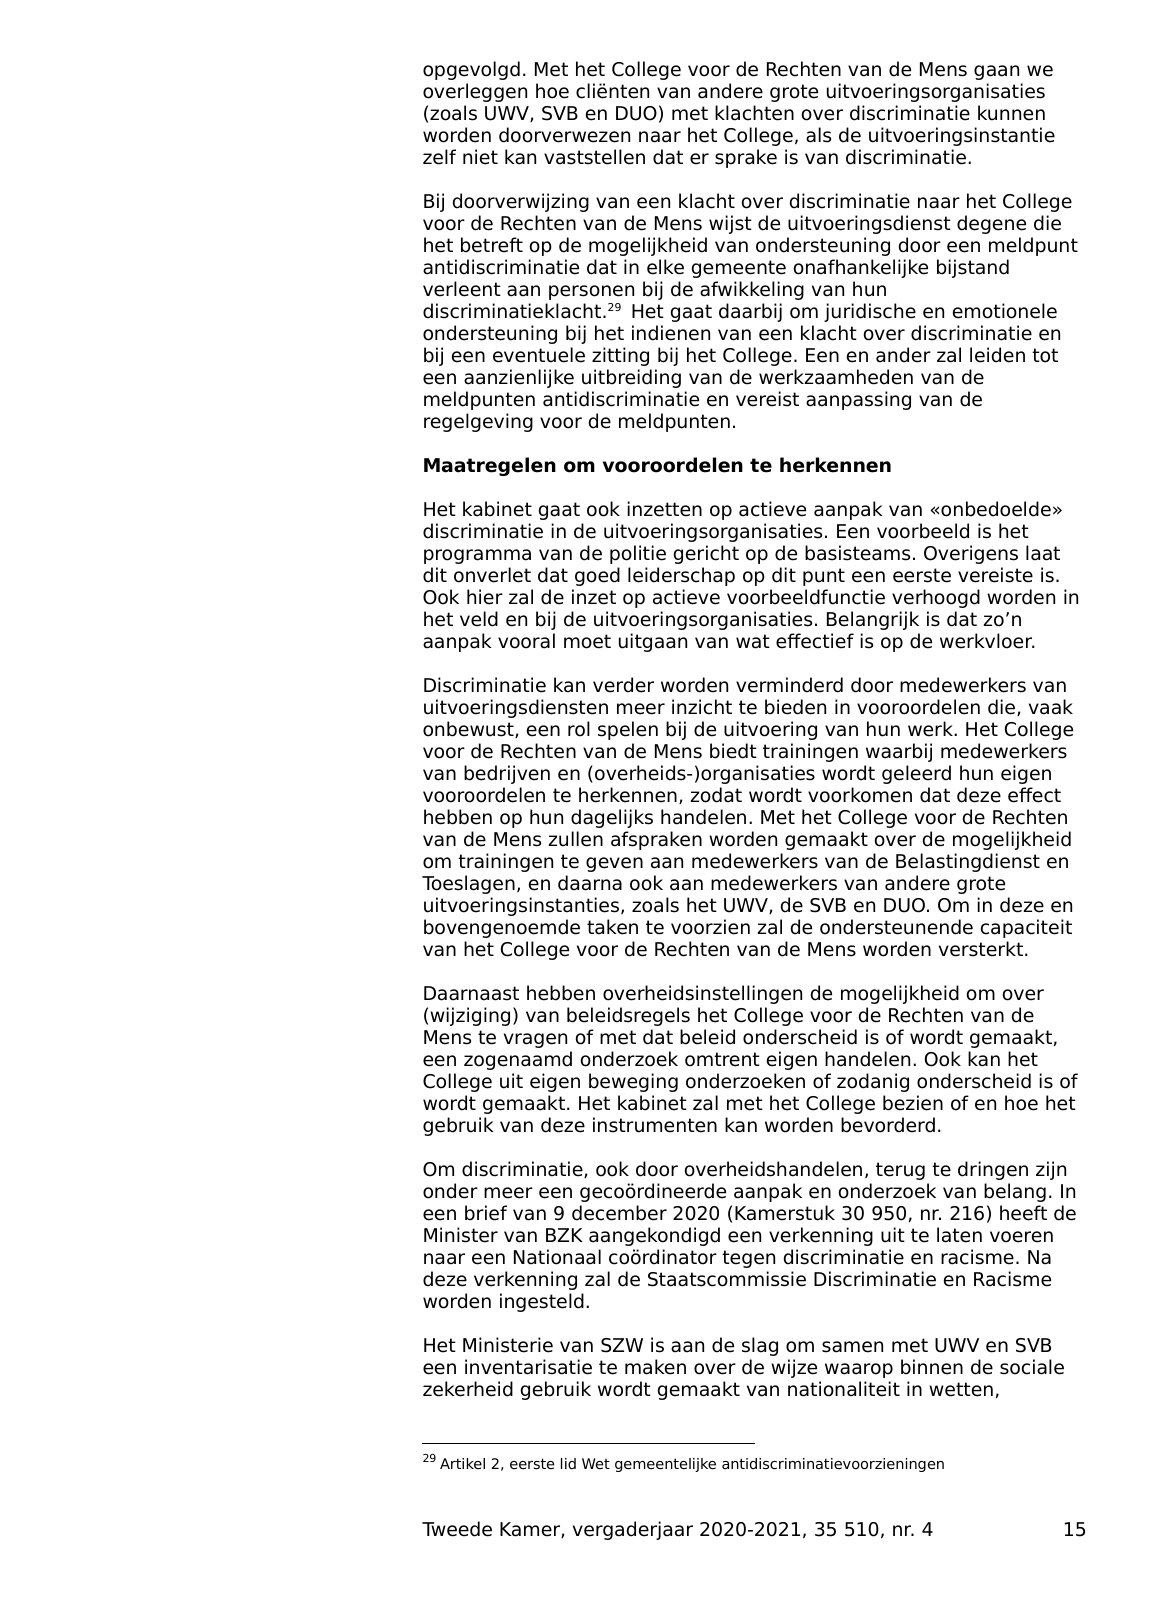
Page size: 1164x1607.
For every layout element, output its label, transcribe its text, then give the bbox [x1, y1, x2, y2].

text Om discriminatie, ook door overheidshandelen, terug te dringen zijn onder meer een gecoördineerde aanpak en onderzoek van belang. In een brief van 9 december 2020 (Kamerstuk 30 950, nr. 216) heeft de Minister van BZK aangekondigd een verkenning uit te laten voeren naar een Nationaal coördinator tegen discriminatie en racisme. Na deze verkenning zal de Staatscommissie Discriminatie en Racisme worden ingesteld. [422, 1159, 1087, 1313]
text Het kabinet gaat ook inzetten op actieve aanpak van «onbedoelde» discriminatie in de uitvoeringsorganisaties. Een voorbeeld is het programma van de politie gericht op de basisteams. Overigens laat dit onverlet dat goed leiderschap op dit punt een eerste vereiste is. Ook hier zal de inzet op actieve voorbeeldfunctie verhoogd worden in het veld en bij de uitvoeringsorganisaties. Belangrijk is dat zo’n aanpak vooral moet uitgaan van wat effectief is op de werkvloer. [422, 499, 1087, 653]
text Daarnaast hebben overheidsinstellingen de mogelijkheid om over (wijziging) van beleidsregels het College voor de Rechten van de Mens te vragen of met dat beleid onderscheid is of wordt gemaakt, een zogenaamd onderzoek omtrent eigen handelen. Ook kan het College uit eigen beweging onderzoeken of zodanig onderscheid is of wordt gemaakt. Het kabinet zal met het College bezien of en hoe het gebruik van deze instrumenten kan worden bevorderd. [422, 983, 1087, 1137]
text Bij doorverwijzing van een klacht over discriminatie naar het College voor de Rechten van de Mens wijst de uitvoeringsdienst degene die het betreft op de mogelijkheid van ondersteuning door een meldpunt antidiscriminatie dat in elke gemeente onafhankelijke bijstand verleent aan personen bij de afwikkeling van hun discriminatieklacht. Het gaat daarbij om juridische en emotionele ondersteuning bij het indienen van een klacht over discriminatie en bij een eventuele zitting bij het College. Een en ander zal leiden tot een aanzienlijke uitbreiding van de werkzaamheden van de meldpunten antidiscriminatie en vereist aanpassing van de regelgeving voor de meldpunten. [422, 191, 1087, 433]
subtitle Maatregelen om vooroordelen te herkennen [422, 455, 1087, 477]
text opgevolgd. Met het College voor de Rechten van de Mens gaan we overleggen hoe cliënten van andere grote uitvoeringsorganisaties (zoals UWV, SVB en DUO) met klachten over discriminatie kunnen worden doorverwezen naar het College, als de uitvoeringsinstantie zelf niet kan vaststellen dat er sprake is van discriminatie. [422, 59, 1087, 169]
text Het Ministerie van SZW is aan de slag om samen met UWV en SVB een inventarisatie te maken over de wijze waarop binnen de sociale zekerheid gebruik wordt gemaakt van nationaliteit in wetten, [422, 1335, 1087, 1401]
text Discriminatie kan verder worden verminderd door medewerkers van uitvoeringsdiensten meer inzicht te bieden in vooroordelen die, vaak onbewust, een rol spelen bij de uitvoering van hun werk. Het College voor de Rechten van de Mens biedt trainingen waarbij medewerkers van bedrijven en (overheids-)organisaties wordt geleerd hun eigen vooroordelen te herkennen, zodat wordt voorkomen dat deze effect hebben op hun dagelijks handelen. Met het College voor de Rechten van de Mens zullen afspraken worden gemaakt over de mogelijkheid om trainingen te geven aan medewerkers van de Belastingdienst en Toeslagen, en daarna ook aan medewerkers van andere grote uitvoeringsinstanties, zoals het UWV, de SVB en DUO. Om in deze en bovengenoemde taken te voorzien zal de ondersteunende capaciteit van het College voor de Rechten van de Mens worden versterkt. [422, 675, 1087, 961]
text Artikel 2, eerste lid Wet gemeentelijke antidiscriminatievoorzieningen [422, 1452, 1087, 1474]
